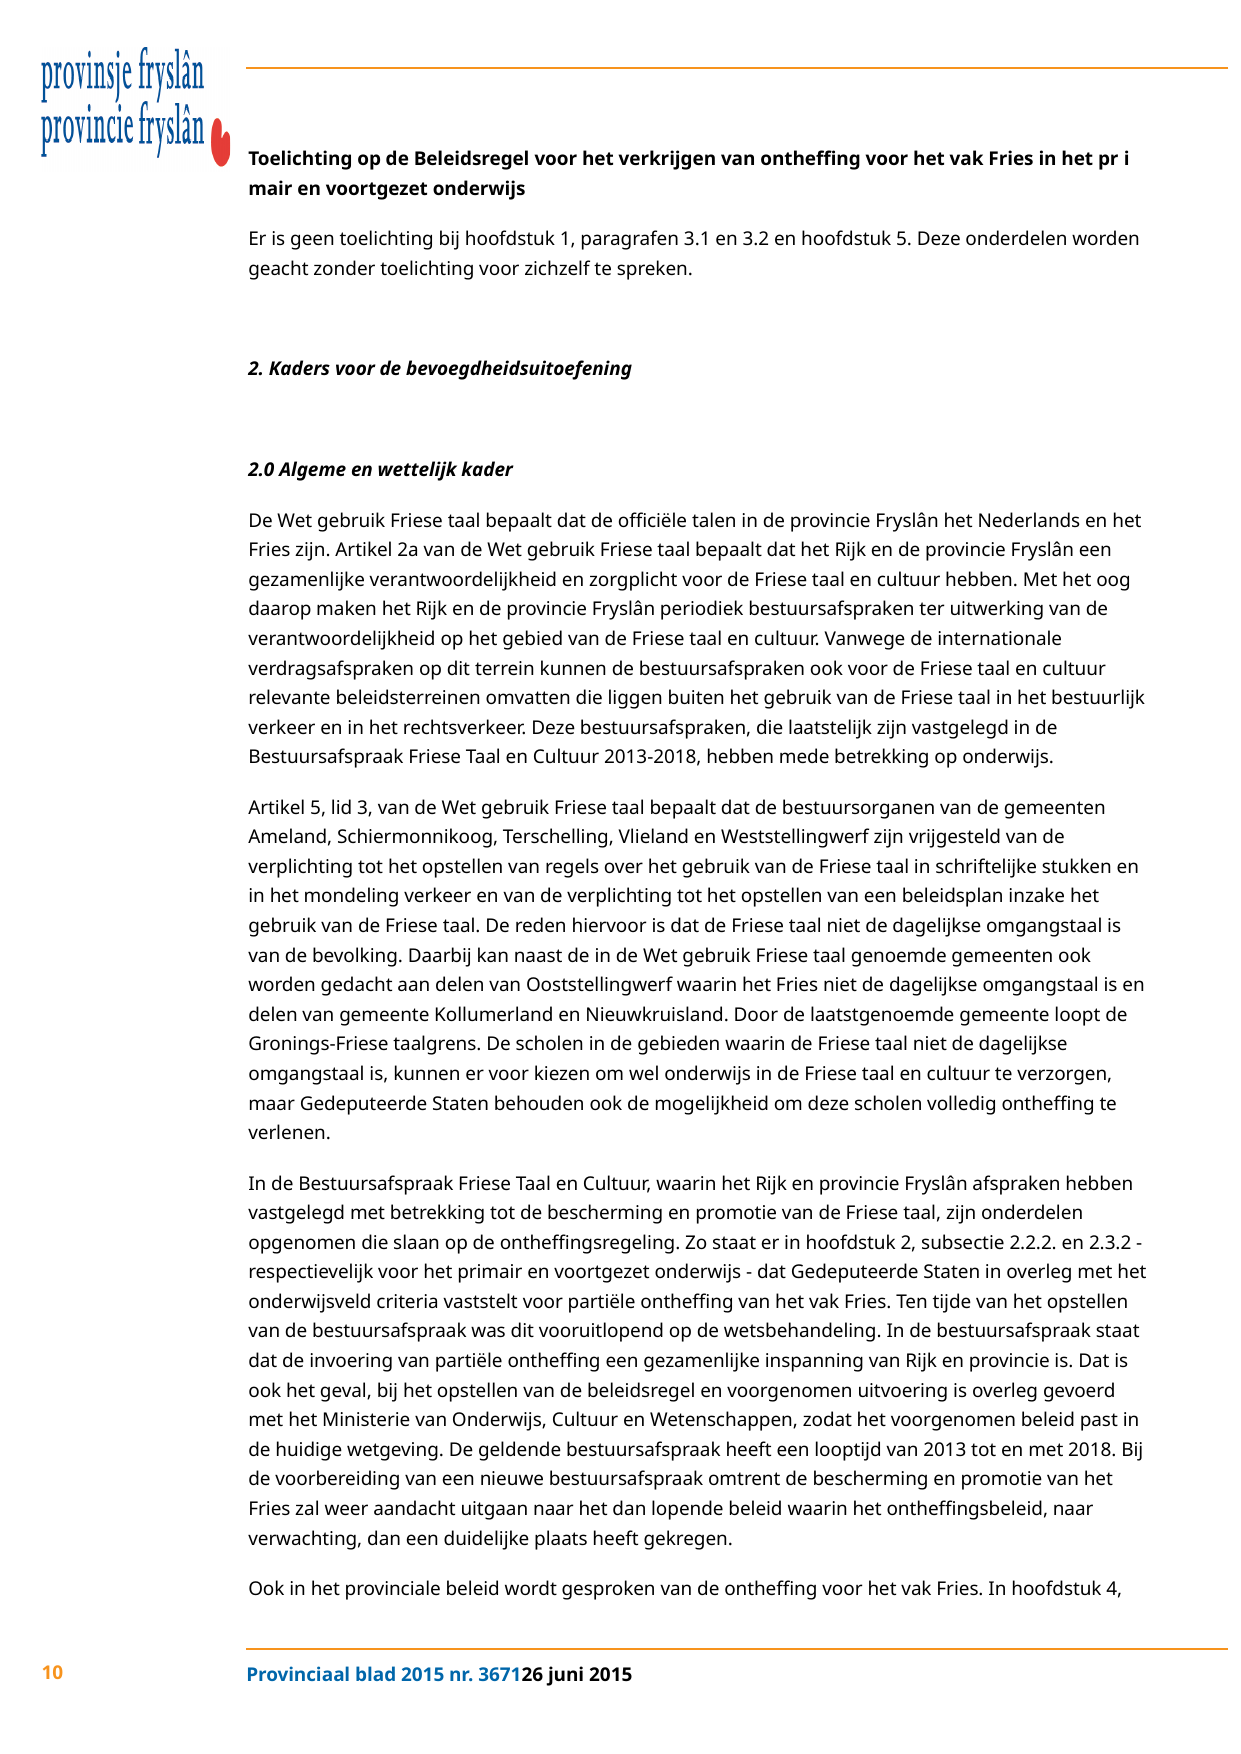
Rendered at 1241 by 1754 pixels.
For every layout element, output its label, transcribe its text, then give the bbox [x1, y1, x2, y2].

picture [41, 47, 231, 172]
text De Wet gebruik Friese taal bepaalt dat de officiële talen in de provincie Fryslân het Nederlands en het Fries zijn. Artikel 2a van de Wet gebruik Friese taal bepaalt dat het Rijk en de provincie Fryslân een gezamenlijke verantwoordelijkheid en zorgplicht voor de Friese taal en cultuur hebben. Met het oog daarop maken het Rijk en de provincie Fryslân periodiek bestuursafspraken ter uitwerking van de verantwoordelijkheid op het gebied van de Friese taal en cultuur. Vanwege de internationale verdragsafspraken op dit terrein kunnen de bestuursafspraken ook voor de Friese taal en cultuur relevante beleidsterreinen omvatten die liggen buiten het gebruik van de Friese taal in het bestuurlijk verkeer en in het rechtsverkeer. Deze bestuursafspraken, die laatstelijk zijn vastgelegd in de Bestuursafspraak Friese Taal en Cultuur 2013-2018, hebben mede betrekking op onderwijs. [248, 507, 1152, 769]
text Ook in het provinciale beleid wordt gesproken van de ontheffing voor het vak Fries. In hoofdstuk 4, [248, 1575, 1152, 1601]
text 2. Kaders voor de bevoegdheidsuitoefening [248, 356, 1152, 381]
text 2.0 Algeme en wettelijk kader [248, 456, 1152, 482]
text Artikel 5, lid 3, van de Wet gebruik Friese taal bepaalt dat de bestuursorganen van de gemeenten Ameland, Schiermonnikoog, Terschelling, Vlieland en Weststellingwerf zijn vrijgesteld van de verplichting tot het opstellen van regels over het gebruik van de Friese taal in schriftelijke stukken en in het mondeling verkeer en van de verplichting tot het opstellen van een beleidsplan inzake het gebruik van de Friese taal. De reden hiervoor is dat de Friese taal niet de dagelijkse omgangstaal is van de bevolking. Daarbij kan naast de in de Wet gebruik Friese taal genoemde gemeenten ook worden gedacht aan delen van Ooststellingwerf waarin het Fries niet de dagelijkse omgangstaal is en delen van gemeente Kollumerland en Nieuwkruisland. Door de laatstgenoemde gemeente loopt de Gronings-Friese taalgrens. De scholen in de gebieden waarin de Friese taal niet de dagelijkse omgangstaal is, kunnen er voor kiezen om wel onderwijs in de Friese taal en cultuur te verzorgen, maar Gedeputeerde Staten behouden ook de mogelijkheid om deze scholen volledig ontheffing te verlenen. [248, 794, 1152, 1145]
text Er is geen toelichting bij hoofdstuk 1, paragrafen 3.1 en 3.2 en hoofdstuk 5. Deze onderdelen worden geacht zonder toelichting voor zichzelf te spreken. [248, 225, 1152, 281]
text In de Bestuursafspraak Friese Taal en Cultuur, waarin het Rijk en provincie Fryslân afspraken hebben vastgelegd met betrekking tot de bescherming en promotie van de Friese taal, zijn onderdelen opgenomen die slaan op de ontheffingsregeling. Zo staat er in hoofdstuk 2, subsectie 2.2.2. en 2.3.2 - respectievelijk voor het primair en voortgezet onderwijs - dat Gedeputeerde Staten in overleg met het onderwijsveld criteria vaststelt voor partiële ontheffing van het vak Fries. Ten tijde van het opstellen van de bestuursafspraak was dit vooruitlopend op de wetsbehandeling. In de bestuursafspraak staat dat de invoering van partiële ontheffing een gezamenlijke inspanning van Rijk en provincie is. Dat is ook het geval, bij het opstellen van de beleidsregel en voorgenomen uitvoering is overleg gevoerd met het Ministerie van Onderwijs, Cultuur en Wetenschappen, zodat het voorgenomen beleid past in de huidige wetgeving. De geldende bestuursafspraak heeft een looptijd van 2013 tot en met 2018. Bij de voorbereiding van een nieuwe bestuursafspraak omtrent de bescherming en promotie van het Fries zal weer aandacht uitgaan naar het dan lopende beleid waarin het ontheffingsbeleid, naar verwachting, dan een duidelijke plaats heeft gekregen. [248, 1170, 1152, 1551]
text Toelichting op de Beleidsregel voor het verkrijgen van ontheffing voor het vak Fries in het pr i mair en voortgezet onderwijs [248, 145, 1152, 201]
